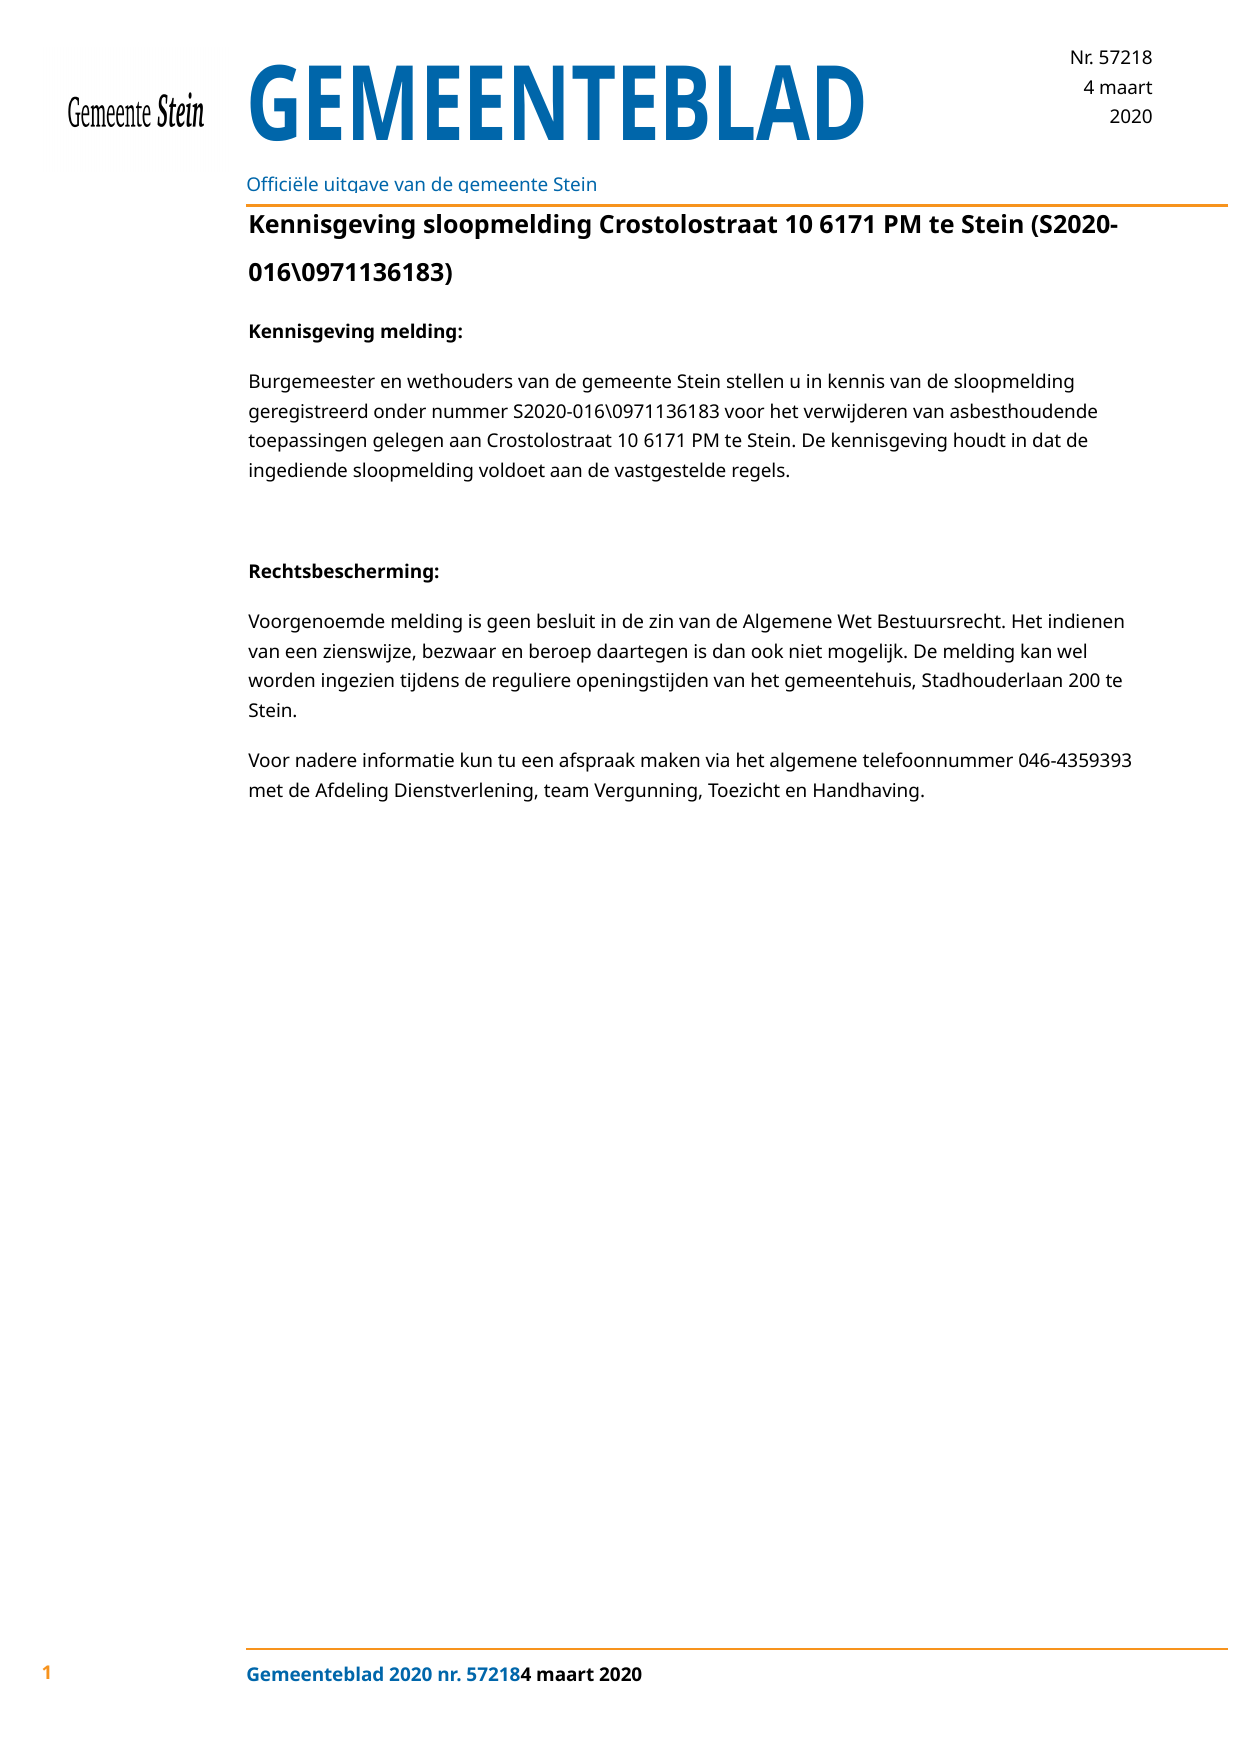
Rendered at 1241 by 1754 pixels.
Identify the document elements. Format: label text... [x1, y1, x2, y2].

text Voorgenoemde melding is geen besluit in de zin van de Algemene Wet Bestuursrecht. Het indienen van een zienswijze, bezwaar en beroep daartegen is dan ook niet mogelijk. De melding kan wel worden ingezien tijdens de reguliere openingstijden van het gemeentehuis, Stadhouderlaan 200 te Stein. [248, 608, 1152, 723]
picture [41, 47, 231, 172]
text Burgemeester en wethouders van de gemeente Stein stellen u in kennis van de sloopmelding geregistreerd onder nummer S2020-016\0971136183 voor het verwijderen van asbesthoudende toepassingen gelegen aan Crostolostraat 10 6171 PM te Stein. De kennisgeving houdt in dat de ingediende sloopmelding voldoet aan de vastgestelde regels. [248, 368, 1152, 483]
text Rechtsbescherming: [248, 558, 1152, 584]
text Voor nadere informatie kun tu een afspraak maken via het algemene telefoonnummer 046-4359393 met de Afdeling Dienstverlening, team Vergunning, Toezicht en Handhaving. [248, 747, 1152, 803]
text Kennisgeving melding: [248, 318, 1152, 344]
text Kennisgeving sloopmelding Crostolostraat 10 6171 PM te Stein (S2020-016\0971136183) [248, 207, 1152, 288]
